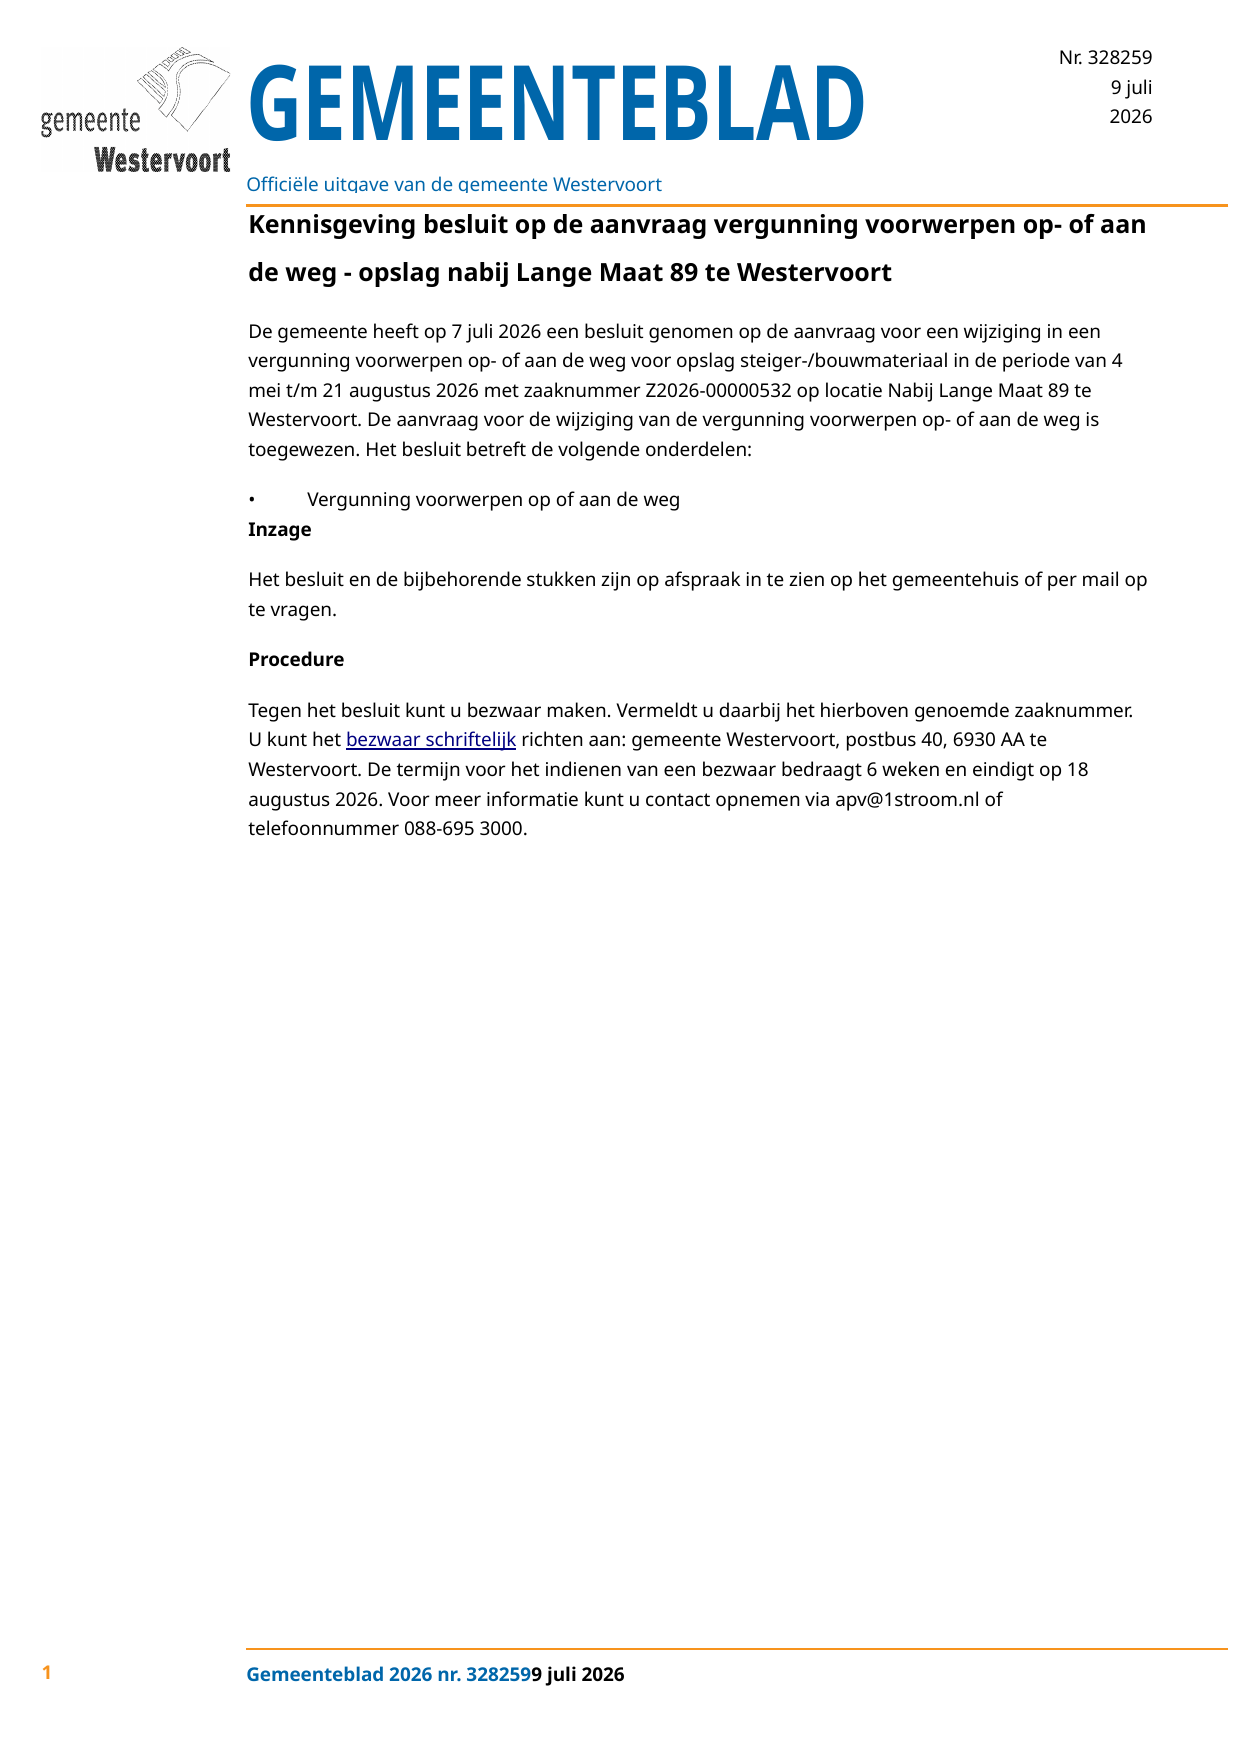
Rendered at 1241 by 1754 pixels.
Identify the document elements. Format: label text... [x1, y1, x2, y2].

picture [41, 47, 231, 172]
text Procedure [248, 647, 1152, 672]
text Het besluit en de bijbehorende stukken zijn op afspraak in te zien op het gemeentehuis of per mail op te vragen. [248, 567, 1152, 622]
text De gemeente heeft op 7 juli 2026 een besluit genomen op de aanvraag voor een wijziging in een vergunning voorwerpen op- of aan de weg voor opslag steiger-/bouwmateriaal in de periode van 4 mei t/m 21 augustus 2026 met zaaknummer Z2026-00000532 op locatie Nabij Lange Maat 89 te Westervoort. De aanvraag voor de wijziging van de vergunning voorwerpen op- of aan de weg is toegewezen. Het besluit betreft de volgende onderdelen: [248, 318, 1152, 462]
text Kennisgeving besluit op de aanvraag vergunning voorwerpen op- of aan de weg - opslag nabij Lange Maat 89 te Westervoort [248, 207, 1152, 288]
text Inzage [248, 516, 1152, 542]
list Vergunning voorwerpen op of aan de weg [248, 487, 1152, 512]
text Tegen het besluit kunt u bezwaar maken. Vermeldt u daarbij het hierboven genoemde zaaknummer. U kunt het bezwaar schriftelijk richten aan: gemeente Westervoort, postbus 40, 6930 AA te Westervoort. De termijn voor het indienen van een bezwaar bedraagt 6 weken en eindigt op 18 augustus 2026. Voor meer informatie kunt u contact opnemen via apv@1stroom.nl of telefoonnummer 088-695 3000. [248, 697, 1152, 841]
